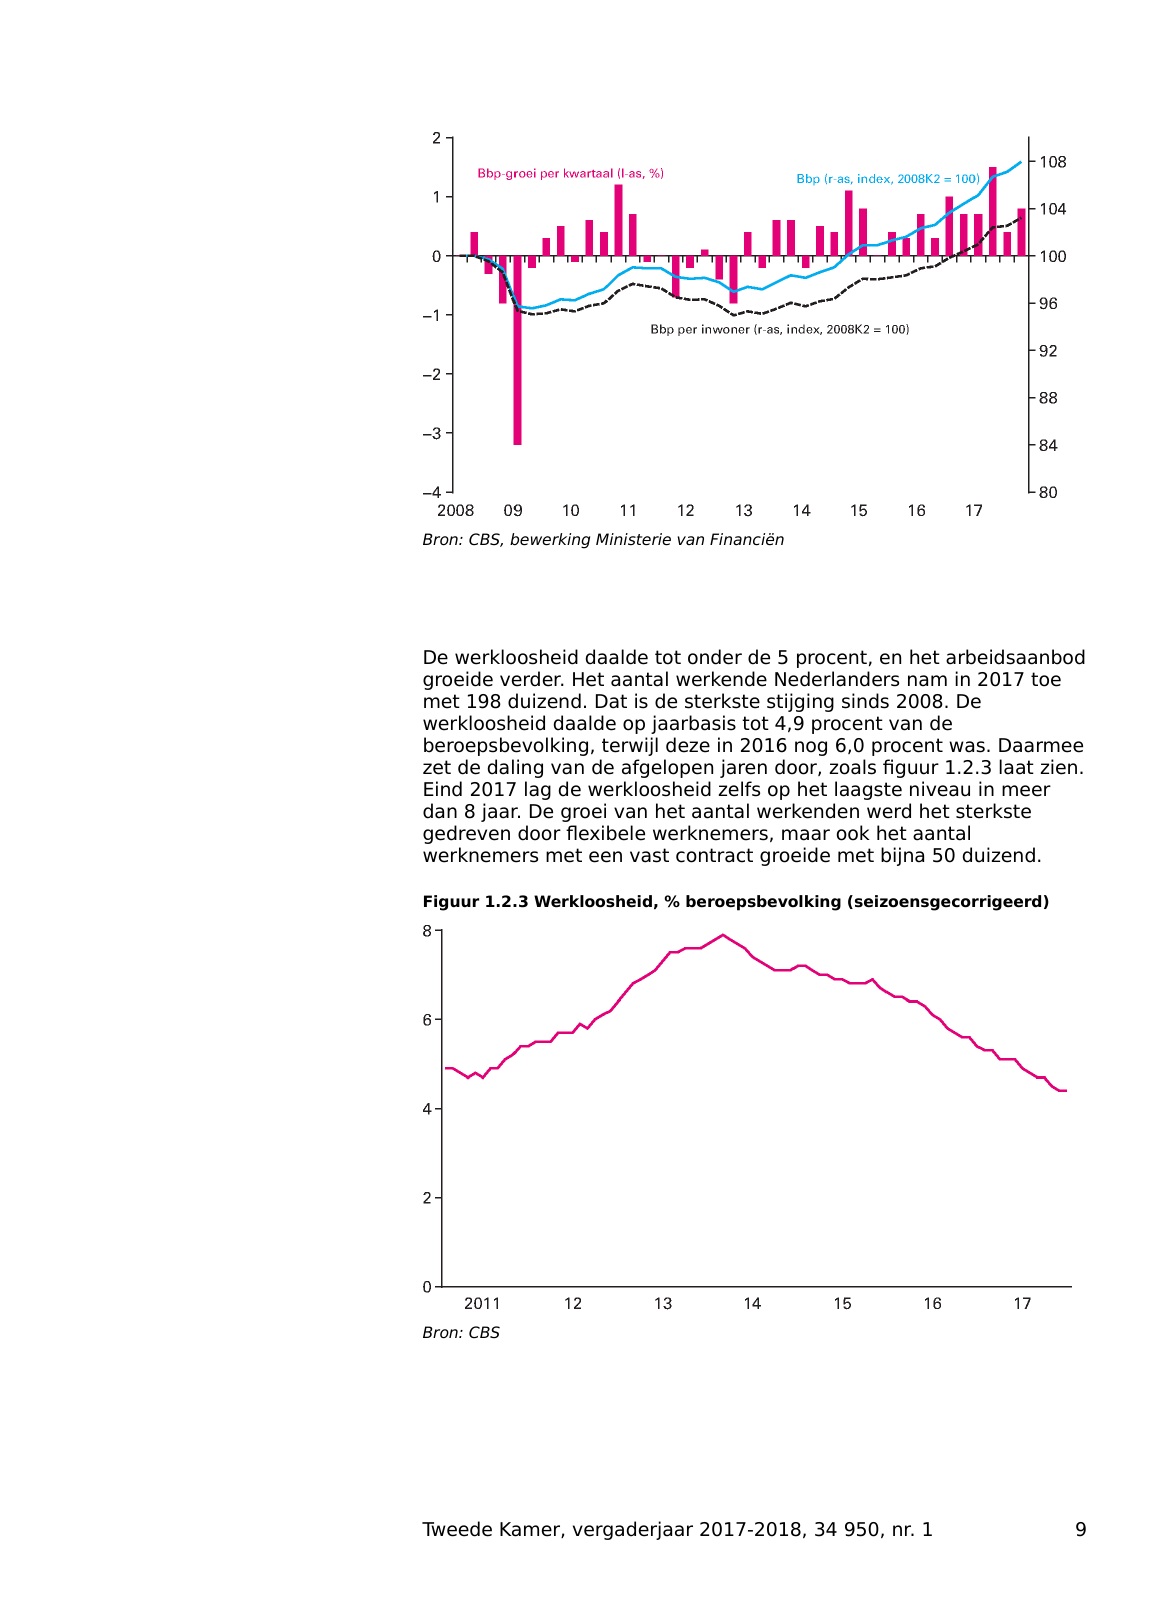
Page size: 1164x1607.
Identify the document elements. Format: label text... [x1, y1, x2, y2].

picture [422, 922, 1072, 1313]
text Bron: CBS, bewerking Ministerie van Financiën [422, 531, 1066, 549]
text De werkloosheid daalde tot onder de 5 procent, en het arbeidsaanbod groeide verder. Het aantal werkende Nederlanders nam in 2017 toe met 198 duizend. Dat is de sterkste stijging sinds 2008. De werkloosheid daalde op jaarbasis tot 4,9 procent van de beroepsbevolking, terwijl deze in 2016 nog 6,0 procent was. Daarmee zet de daling van de afgelopen jaren door, zoals figuur 1.2.3 laat zien. Eind 2017 lag de werkloosheid zelfs op het laagste niveau in meer dan 8 jaar. De groei van het aantal werkenden werd het sterkste gedreven door flexibele werknemers, maar ook het aantal werknemers met een vast contract groeide met bijna 50 duizend. [422, 647, 1087, 867]
text Bron: CBS [422, 1324, 1072, 1342]
picture [422, 130, 1067, 520]
text Figuur 1.2.3 Werkloosheid, % beroepsbevolking (seizoensgecorrigeerd) [422, 893, 1072, 911]
